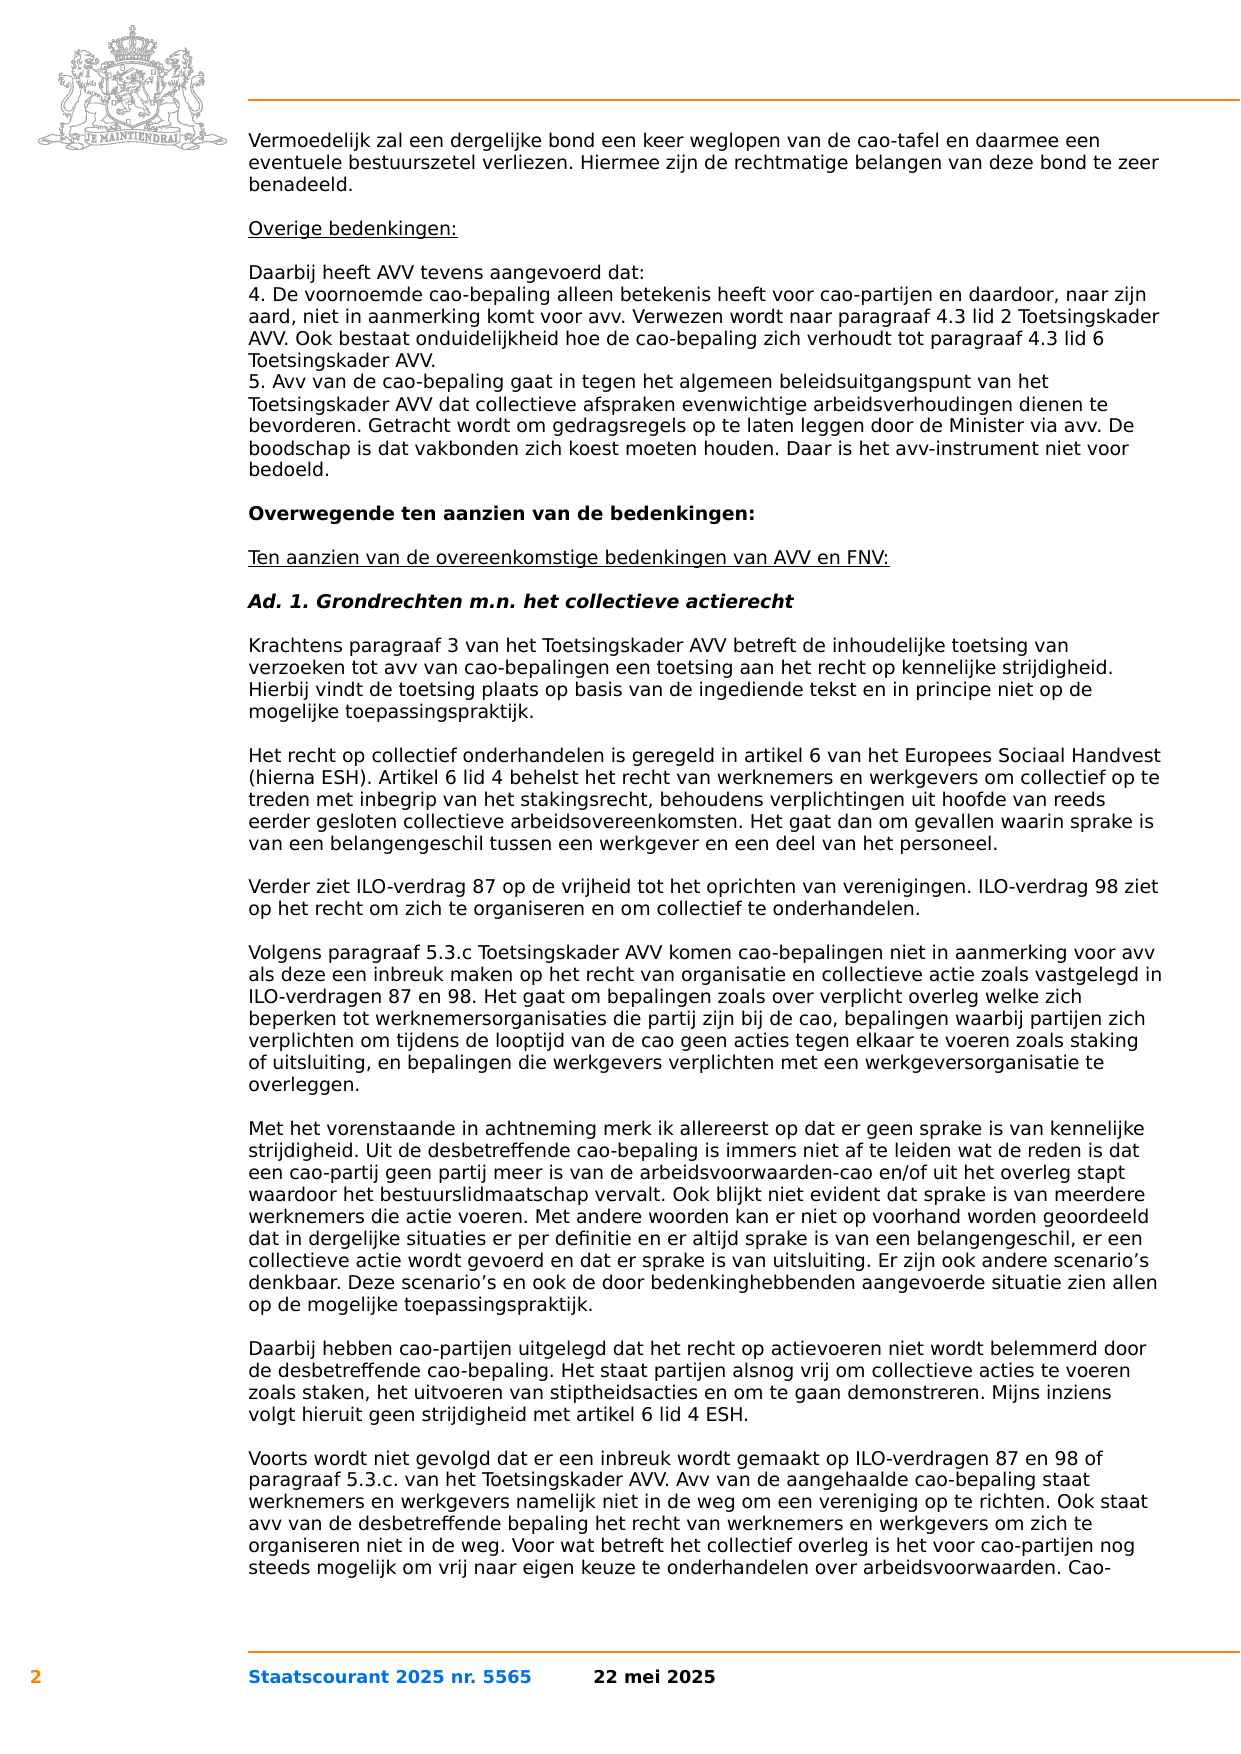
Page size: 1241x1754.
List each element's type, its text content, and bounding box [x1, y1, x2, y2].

text 4. De voornoemde cao-bepaling alleen betekenis heeft voor cao-partijen en daardoor, naar zijn aard, niet in aanmerking komt voor avv. Verwezen wordt naar paragraaf 4.3 lid 2 Toetsingskader AVV. Ook bestaat onduidelijkheid hoe de cao-bepaling zich verhoudt tot paragraaf 4.3 lid 6 Toetsingskader AVV. [248, 283, 1163, 371]
text Het recht op collectief onderhandelen is geregeld in artikel 6 van het Europees Sociaal Handvest (hierna ESH). Artikel 6 lid 4 behelst het recht van werknemers en werkgevers om collectief op te treden met inbegrip van het stakingsrecht, behoudens verplichtingen uit hoofde van reeds eerder gesloten collectieve arbeidsovereenkomsten. Het gaat dan om gevallen waarin sprake is van een belangengeschil tussen een werkgever en een deel van het personeel. [248, 744, 1163, 854]
text 5. Avv van de cao-bepaling gaat in tegen het algemeen beleidsuitgangspunt van het Toetsingskader AVV dat collectieve afspraken evenwichtige arbeidsverhoudingen dienen te bevorderen. Getracht wordt om gedragsregels op te laten leggen door de Minister via avv. De boodschap is dat vakbonden zich koest moeten houden. Daar is het avv-instrument niet voor bedoeld. [248, 371, 1163, 481]
text Overwegende ten aanzien van de bedenkingen: [248, 503, 1163, 525]
picture [38, 25, 227, 150]
text Overige bedenkingen: [248, 218, 1163, 240]
text Vermoedelijk zal een dergelijke bond een keer weglopen van de cao-tafel en daarmee een eventuele bestuurszetel verliezen. Hiermee zijn de rechtmatige belangen van deze bond te zeer benadeeld. [248, 130, 1163, 196]
subtitle Ad. 1. Grondrechten m.n. het collectieve actierecht [248, 591, 1163, 613]
text Daarbij heeft AVV tevens aangevoerd dat: [248, 262, 1163, 283]
text Volgens paragraaf 5.3.c Toetsingskader AVV komen cao-bepalingen niet in aanmerking voor avv als deze een inbreuk maken op het recht van organisatie en collectieve actie zoals vastgelegd in ILO-verdragen 87 en 98. Het gaat om bepalingen zoals over verplicht overleg welke zich beperken tot werknemersorganisaties die partij zijn bij de cao, bepalingen waarbij partijen zich verplichten om tijdens de looptijd van de cao geen acties tegen elkaar te voeren zoals staking of uitsluiting, en bepalingen die werkgevers verplichten met een werkgeversorganisatie te overleggen. [248, 942, 1163, 1096]
text Ten aanzien van de overeenkomstige bedenkingen van AVV en FNV: [248, 547, 1163, 569]
text Met het vorenstaande in achtneming merk ik allereerst op dat er geen sprake is van kennelijke strijdigheid. Uit de desbetreffende cao-bepaling is immers niet af te leiden wat de reden is dat een cao-partij geen partij meer is van de arbeidsvoorwaarden-cao en/of uit het overleg stapt waardoor het bestuurslidmaatschap vervalt. Ook blijkt niet evident dat sprake is van meerdere werknemers die actie voeren. Met andere woorden kan er niet op voorhand worden geoordeeld dat in dergelijke situaties er per definitie en er altijd sprake is van een belangengeschil, er een collectieve actie wordt gevoerd en dat er sprake is van uitsluiting. Er zijn ook andere scenario’s denkbaar. Deze scenario’s en ook de door bedenkinghebbenden aangevoerde situatie zien allen op de mogelijke toepassingspraktijk. [248, 1118, 1163, 1316]
text Krachtens paragraaf 3 van het Toetsingskader AVV betreft de inhoudelijke toetsing van verzoeken tot avv van cao-bepalingen een toetsing aan het recht op kennelijke strijdigheid. Hierbij vindt de toetsing plaats op basis van de ingediende tekst en in principe niet op de mogelijke toepassingspraktijk. [248, 635, 1163, 723]
text Voorts wordt niet gevolgd dat er een inbreuk wordt gemaakt op ILO-verdragen 87 en 98 of paragraaf 5.3.c. van het Toetsingskader AVV. Avv van de aangehaalde cao-bepaling staat werknemers en werkgevers namelijk niet in de weg om een vereniging op te richten. Ook staat avv van de desbetreffende bepaling het recht van werknemers en werkgevers om zich te organiseren niet in de weg. Voor wat betreft het collectief overleg is het voor cao-partijen nog steeds mogelijk om vrij naar eigen keuze te onderhandelen over arbeidsvoorwaarden. Cao- [248, 1447, 1163, 1579]
text Verder ziet ILO-verdrag 87 op de vrijheid tot het oprichten van verenigingen. ILO-verdrag 98 ziet op het recht om zich te organiseren en om collectief te onderhandelen. [248, 876, 1163, 920]
text Daarbij hebben cao-partijen uitgelegd dat het recht op actievoeren niet wordt belemmerd door de desbetreffende cao-bepaling. Het staat partijen alsnog vrij om collectieve acties te voeren zoals staken, het uitvoeren van stiptheidsacties en om te gaan demonstreren. Mijns inziens volgt hieruit geen strijdigheid met artikel 6 lid 4 ESH. [248, 1338, 1163, 1426]
